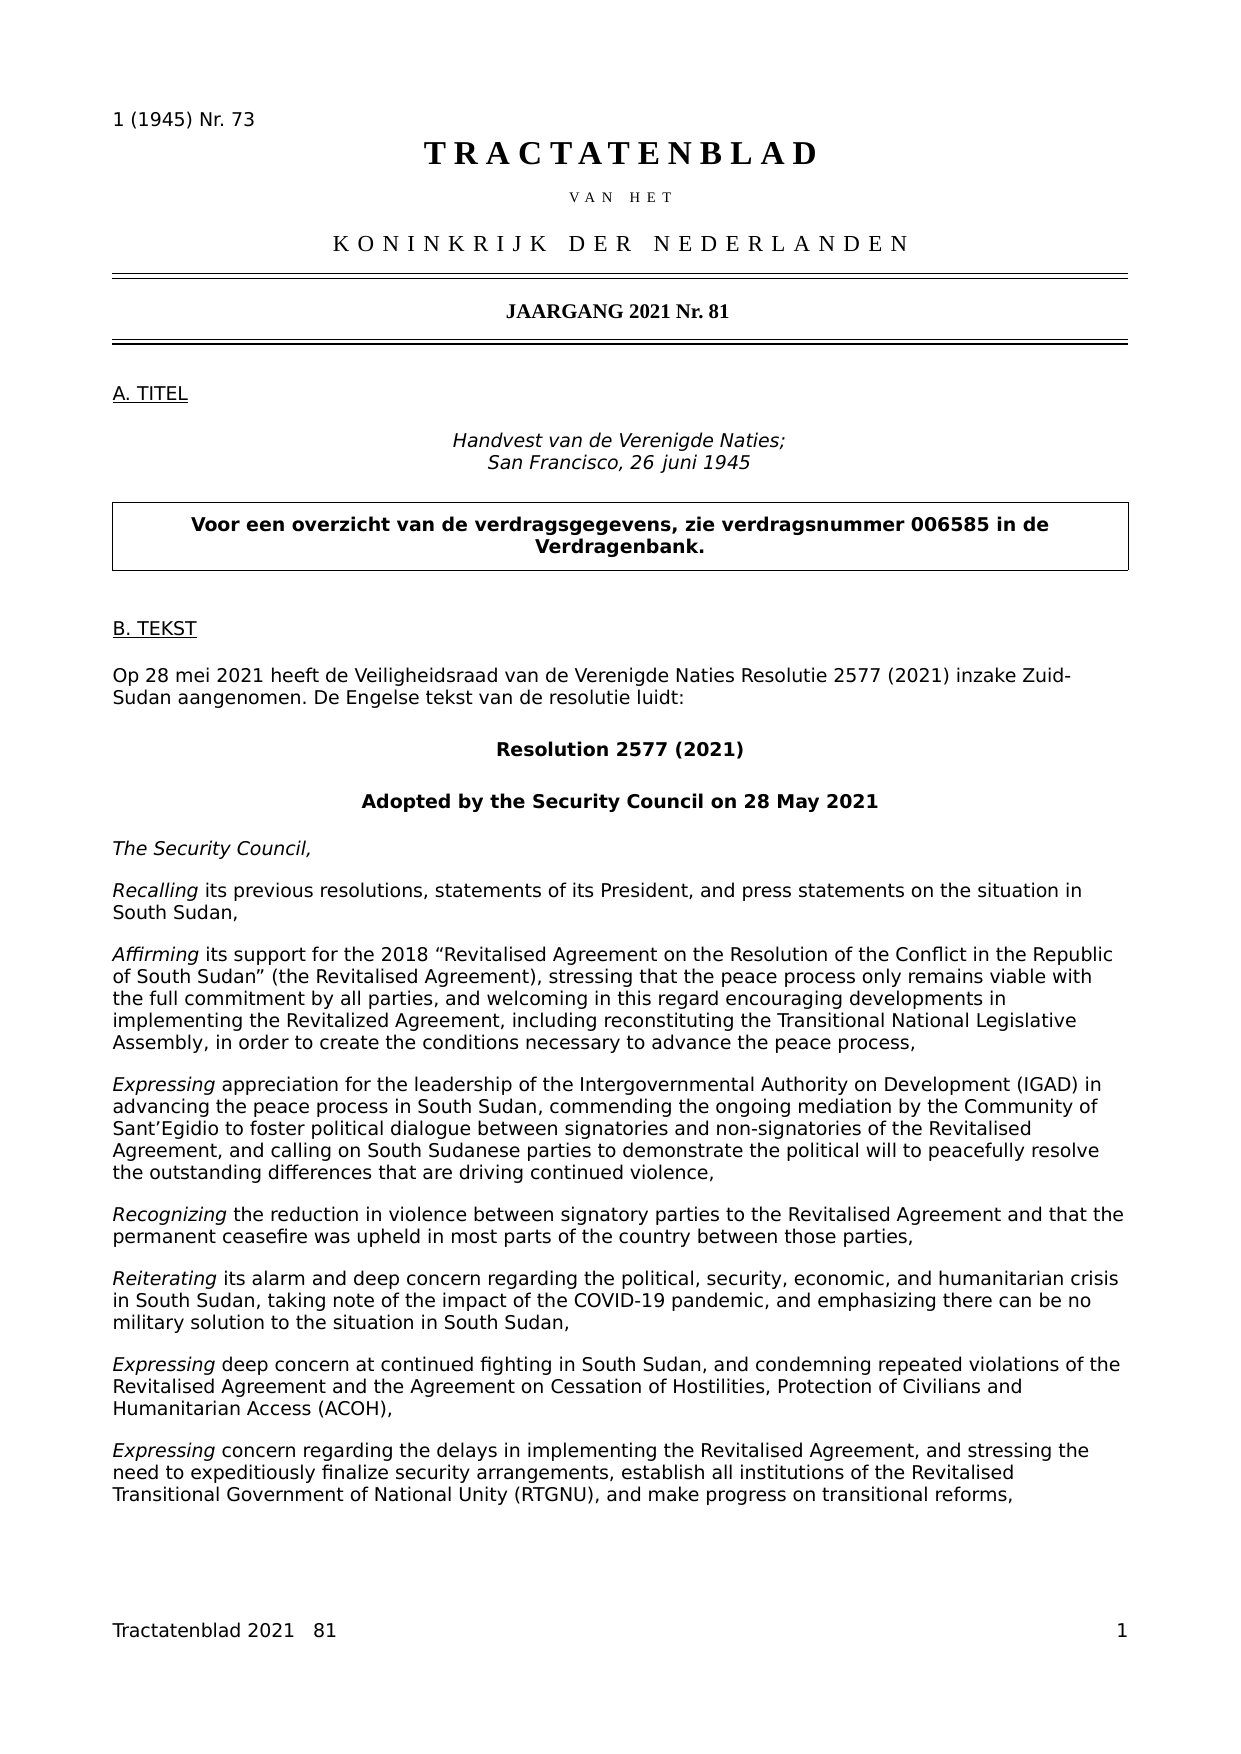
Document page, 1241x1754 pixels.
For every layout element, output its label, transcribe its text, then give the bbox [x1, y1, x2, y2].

text 1 (1945) Nr. 73 [112, 109, 1128, 131]
subtitle A. TITEL [112, 383, 1128, 405]
text The Security Council, [112, 838, 1128, 860]
text TRACTATENBLAD [112, 133, 1128, 172]
text Handvest van de Verenigde Naties; [112, 430, 1128, 452]
text Expressing concern regarding the delays in implementing the Revitalised Agreement, and stressing the need to expeditiously finalize security arrangements, establish all institutions of the Revitalised Transitional Government of National Unity (RTGNU), and make progress on transitional reforms, [112, 1439, 1128, 1506]
text KONINKRIJK DER NEDERLANDEN [112, 229, 1128, 256]
subtitle Adopted by the Security Council on 28 May 2021 [112, 791, 1128, 813]
text Expressing deep concern at continued fighting in South Sudan, and condemning repeated violations of the Revitalised Agreement and the Agreement on Cessation of Hostilities, Protection of Civilians and Humanitarian Access (ACOH), [112, 1354, 1128, 1419]
text Op 28 mei 2021 heeft de Veiligheidsraad van de Verenigde Naties Resolutie 2577 (2021) inzake Zuid-Sudan aangenomen. De Engelse tekst van de resolutie luidt: [112, 665, 1128, 709]
text VAN HET [112, 189, 1128, 206]
subtitle B. TEKST [112, 618, 1128, 640]
text Expressing appreciation for the leadership of the Intergovernmental Authority on Development (IGAD) in advancing the peace process in South Sudan, commending the ongoing mediation by the Community of Sant’Egidio to foster political dialogue between signatories and non-signatories of the Revitalised Agreement, and calling on South Sudanese parties to demonstrate the political will to peacefully resolve the outstanding differences that are driving continued violence, [112, 1074, 1128, 1184]
subtitle Resolution 2577 (2021) [112, 739, 1128, 761]
text Recognizing the reduction in violence between signatory parties to the Revitalised Agreement and that the permanent ceasefire was upheld in most parts of the country between those parties, [112, 1204, 1128, 1248]
text Affirming its support for the 2018 “Revitalised Agreement on the Resolution of the Conflict in the Republic of South Sudan” (the Revitalised Agreement), stressing that the peace process only remains viable with the full commitment by all parties, and welcoming in this regard encouraging developments in implementing the Revitalized Agreement, including reconstituting the Transitional National Legislative Assembly, in order to create the conditions necessary to advance the peace process, [112, 944, 1128, 1054]
text JAARGANG 2021 Nr. 81 [112, 299, 1128, 323]
text Recalling its previous resolutions, statements of its President, and press statements on the situation in South Sudan, [112, 880, 1128, 924]
text San Francisco, 26 juni 1945 [112, 452, 1128, 474]
text Reiterating its alarm and deep concern regarding the political, security, economic, and humanitarian crisis in South Sudan, taking note of the impact of the COVID-19 pandemic, and emphasizing there can be no military solution to the situation in South Sudan, [112, 1268, 1128, 1334]
